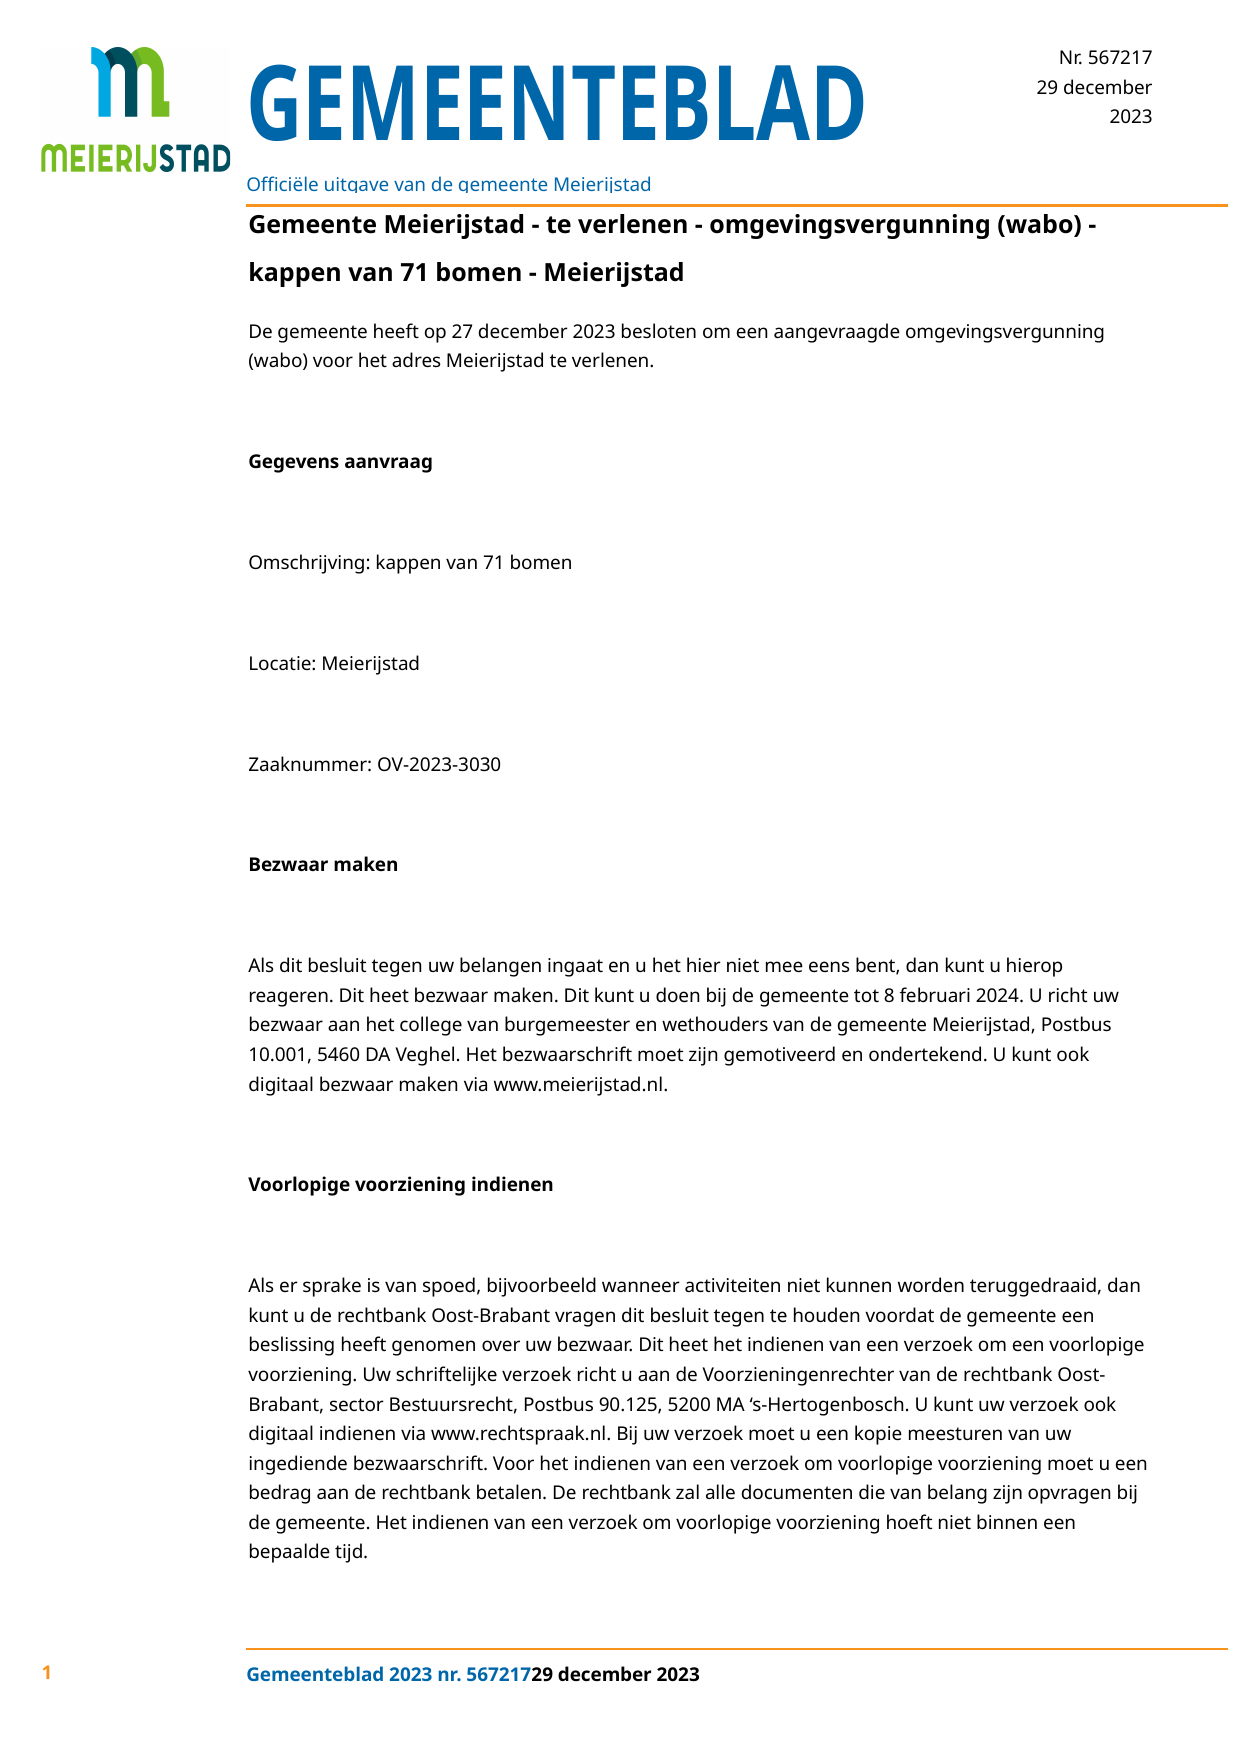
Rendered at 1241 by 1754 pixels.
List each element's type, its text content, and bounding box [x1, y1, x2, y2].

text De gemeente heeft op 27 december 2023 besloten om een aangevraagde omgevingsvergunning (wabo) voor het adres Meierijstad te verlenen. [248, 318, 1152, 373]
text Als er sprake is van spoed, bijvoorbeeld wanneer activiteiten niet kunnen worden teruggedraaid, dan kunt u de rechtbank Oost-Brabant vragen dit besluit tegen te houden voordat de gemeente een beslissing heeft genomen over uw bezwaar. Dit heet het indienen van een verzoek om een voorlopige voorziening. Uw schriftelijke verzoek richt u aan de Voorzieningenrechter van de rechtbank Oost-Brabant, sector Bestuursrecht, Postbus 90.125, 5200 MA ‘s-Hertogenbosch. U kunt uw verzoek ook digitaal indienen via www.rechtspraak.nl. Bij uw verzoek moet u een kopie meesturen van uw ingediende bezwaarschrift. Voor het indienen van een verzoek om voorlopige voorziening moet u een bedrag aan de rechtbank betalen. De rechtbank zal alle documenten die van belang zijn opvragen bij de gemeente. Het indienen van een verzoek om voorlopige voorziening hoeft niet binnen een bepaalde tijd. [248, 1272, 1152, 1564]
text Gemeente Meierijstad - te verlenen - omgevingsvergunning (wabo) - kappen van 71 bomen - Meierijstad [248, 207, 1152, 288]
text Locatie: Meierijstad [248, 650, 1152, 676]
text Bezwaar maken [248, 852, 1152, 877]
text Als dit besluit tegen uw belangen ingaat en u het hier niet mee eens bent, dan kunt u hierop reageren. Dit heet bezwaar maken. Dit kunt u doen bij de gemeente tot 8 februari 2024. U richt uw bezwaar aan het college van burgemeester en wethouders van de gemeente Meierijstad, Postbus 10.001, 5460 DA Veghel. Het bezwaarschrift moet zijn gemotiveerd en ondertekend. U kunt ook digitaal bezwaar maken via www.meierijstad.nl. [248, 952, 1152, 1097]
text Gegevens aanvraag [248, 448, 1152, 474]
picture [41, 47, 231, 172]
text Voorlopige voorziening indienen [248, 1172, 1152, 1197]
text Omschrijving: kappen van 71 bomen [248, 549, 1152, 575]
text Zaaknummer: OV-2023-3030 [248, 751, 1152, 777]
